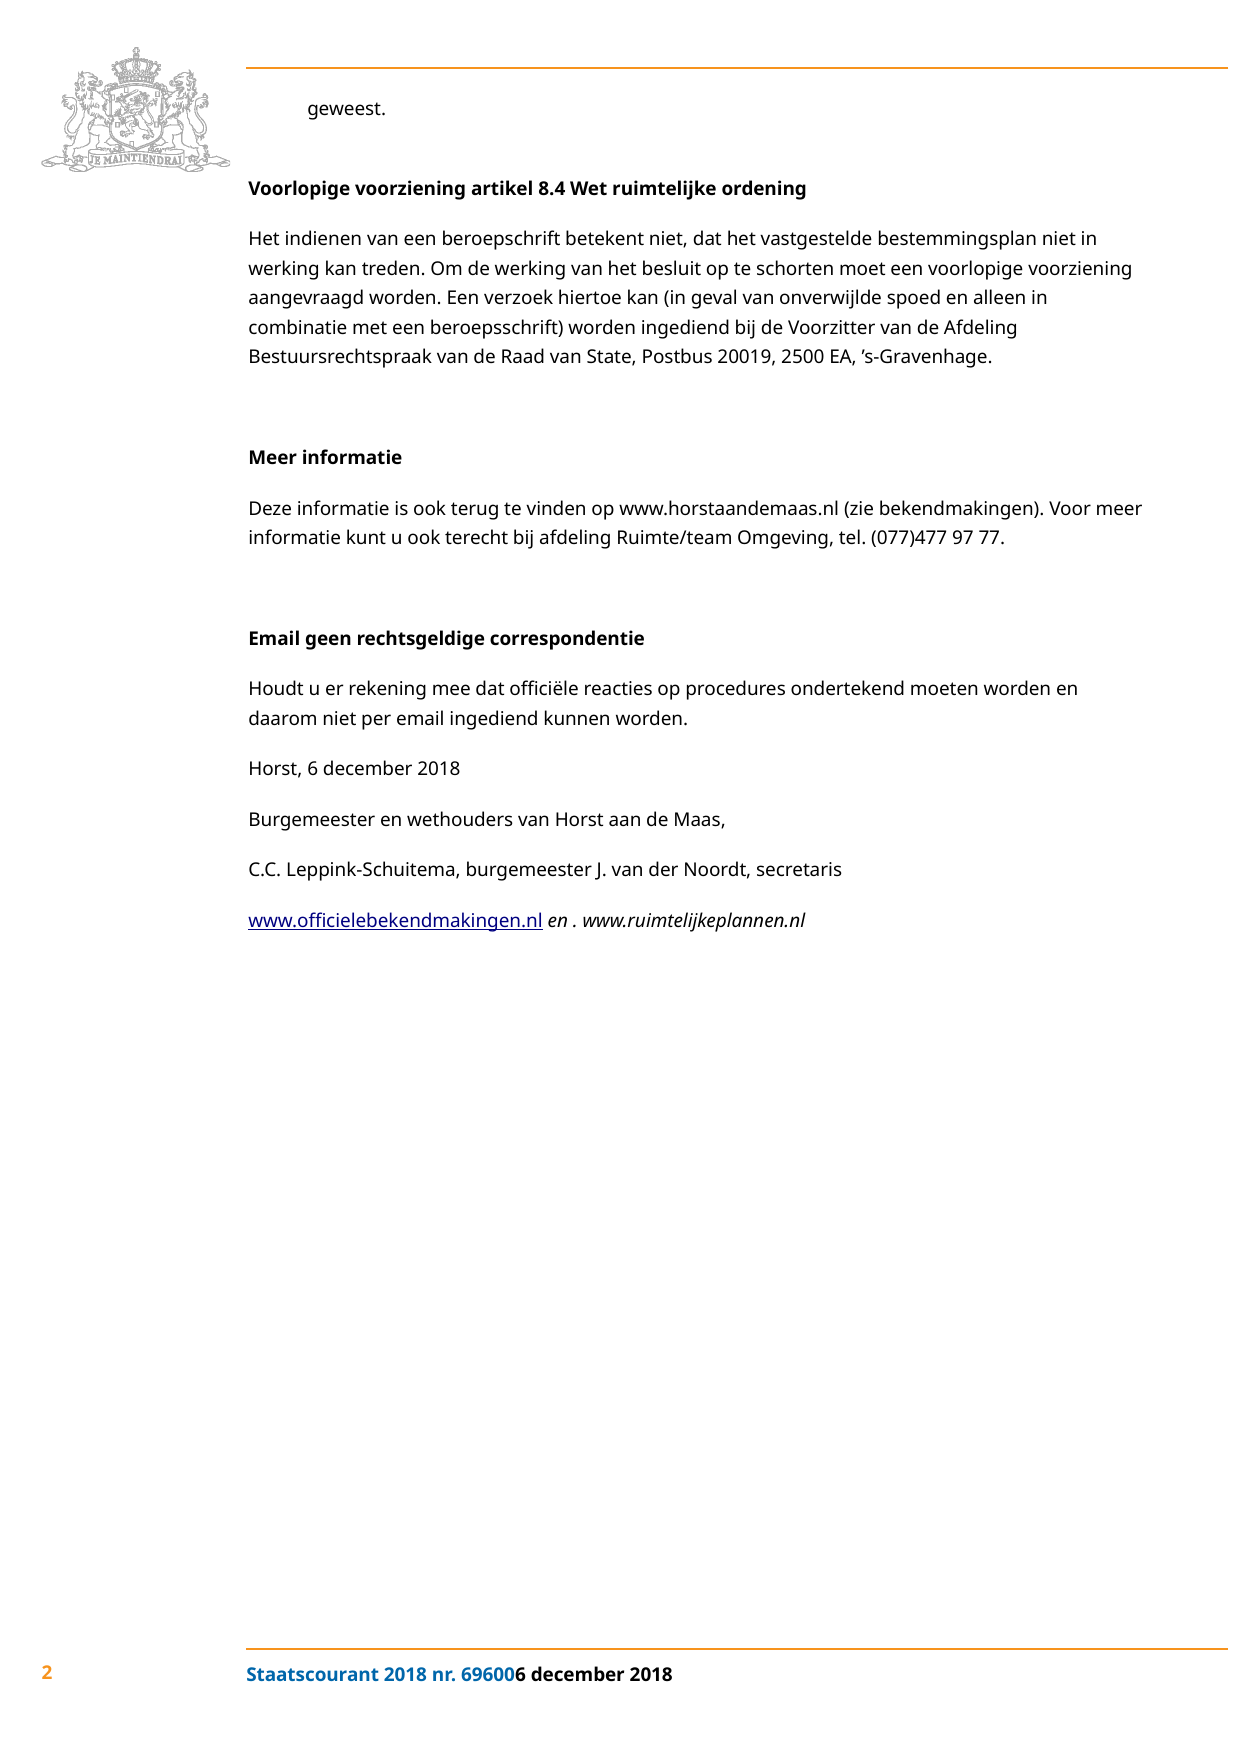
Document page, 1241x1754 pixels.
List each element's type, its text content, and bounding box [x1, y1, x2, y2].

text www.officielebekendmakingen.nl en . www.ruimtelijkeplannen.nl [248, 907, 1152, 933]
picture [41, 47, 231, 172]
text Houdt u er rekening mee dat officiële reacties op procedures ondertekend moeten worden en daarom niet per email ingediend kunnen worden. [248, 676, 1152, 731]
text Horst, 6 december 2018 [248, 756, 1152, 781]
text Meer informatie [248, 444, 1152, 470]
text Burgemeester en wethouders van Horst aan de Maas, [248, 806, 1152, 832]
text Deze informatie is ook terug te vinden op www.horstaandemaas.nl (zie bekendmakingen). Voor meer informatie kunt u ook terecht bij afdeling Ruimte/team Omgeving, tel. (077)477 97 77. [248, 495, 1152, 550]
text Het indienen van een beroepschrift betekent niet, dat het vastgestelde bestemmingsplan niet in werking kan treden. Om de werking van het besluit op te schorten moet een voorlopige voorziening aangevraagd worden. Een verzoek hiertoe kan (in geval van onverwijlde spoed en alleen in combinatie met een beroepsschrift) worden ingediend bij de Voorzitter van de Afdeling Bestuursrechtspraak van de Raad van State, Postbus 20019, 2500 EA, ’s-Gravenhage. [248, 225, 1152, 369]
list geweest. [248, 95, 1152, 121]
text Email geen rechtsgeldige correspondentie [248, 625, 1152, 651]
text Voorlopige voorziening artikel 8.4 Wet ruimtelijke ordening [248, 175, 1152, 201]
text C.C. Leppink-Schuitema, burgemeester J. van der Noordt, secretaris [248, 856, 1152, 882]
